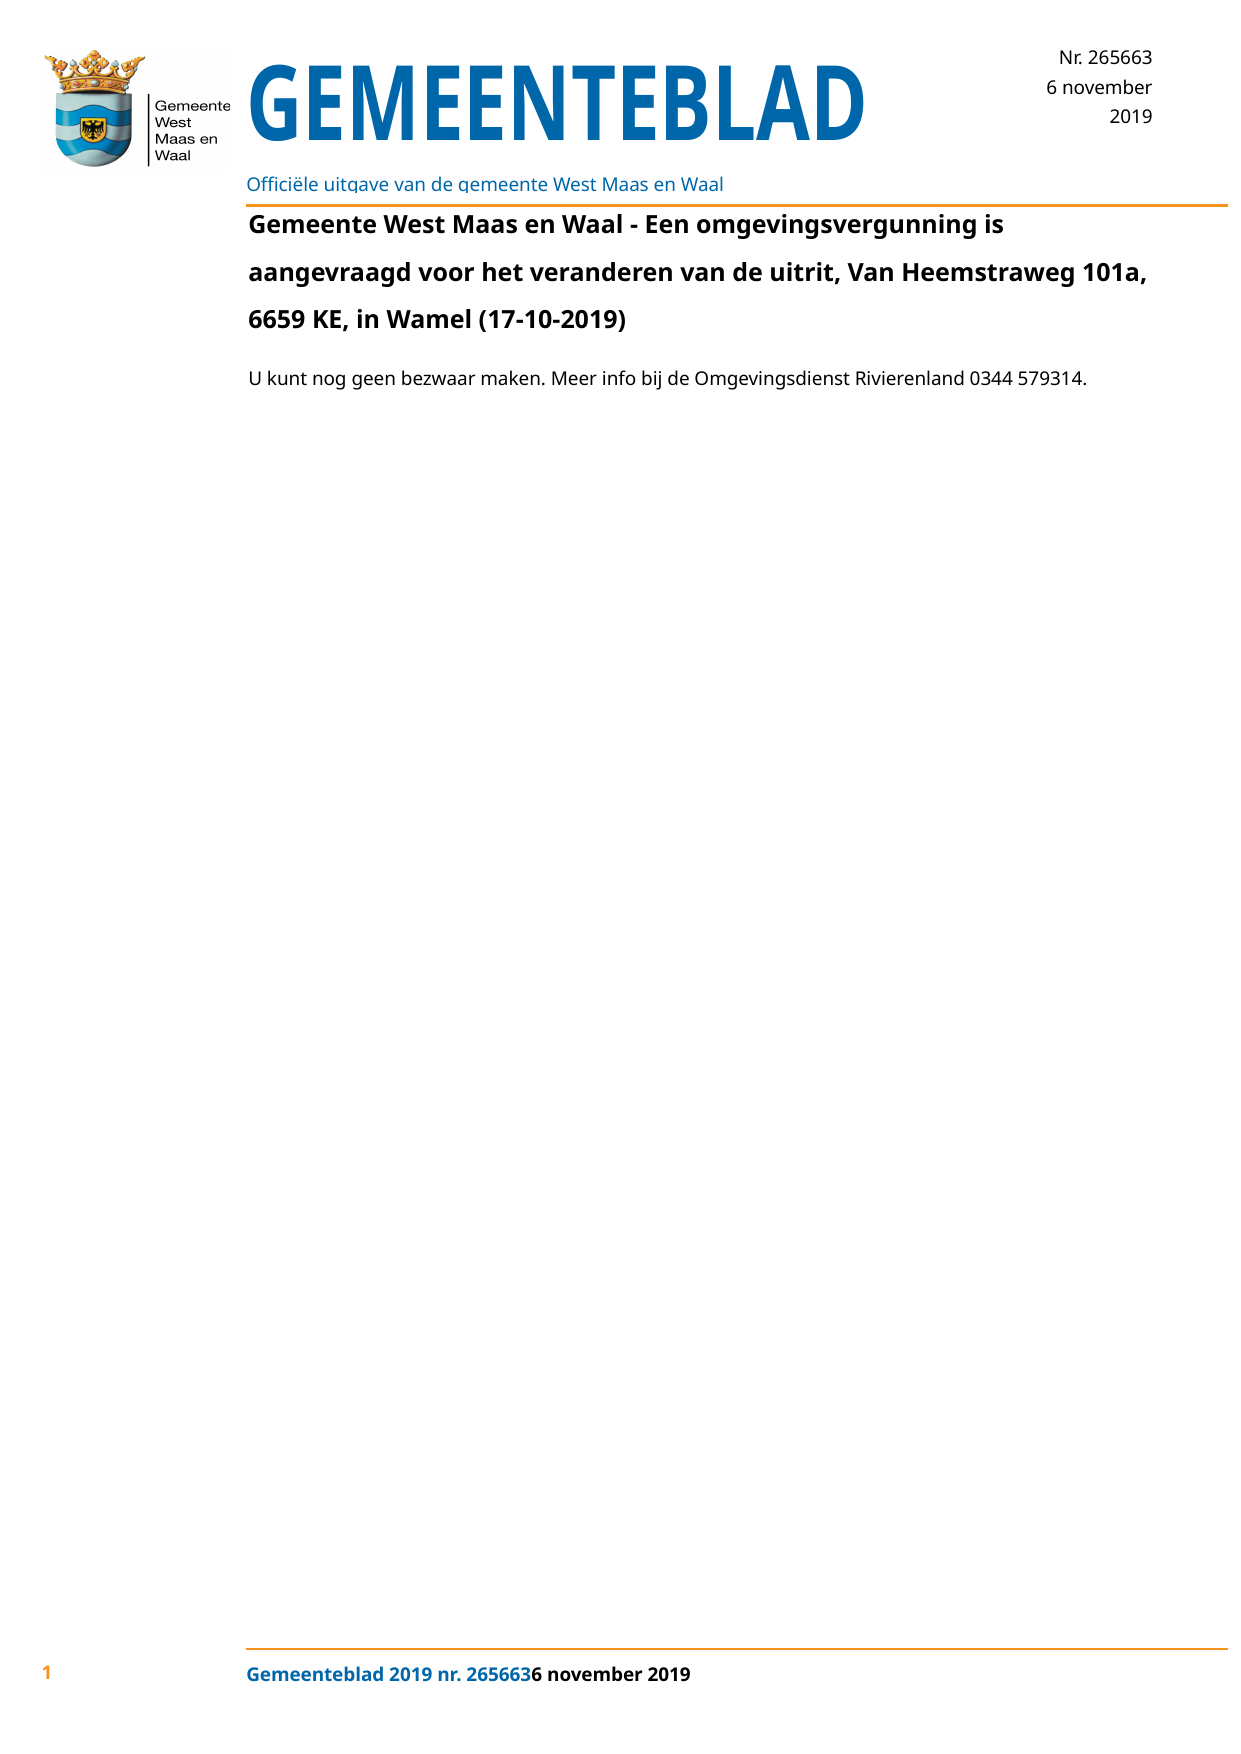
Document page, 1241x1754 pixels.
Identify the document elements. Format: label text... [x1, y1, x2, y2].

text U kunt nog geen bezwaar maken. Meer info bij de Omgevingsdienst Rivierenland 0344 579314. [248, 366, 1152, 391]
text Gemeente West Maas en Waal - Een omgevingsvergunning is aangevraagd voor het veranderen van de uitrit, Van Heemstraweg 101a, 6659 KE, in Wamel (17-10-2019) [248, 207, 1152, 336]
picture [41, 47, 231, 172]
